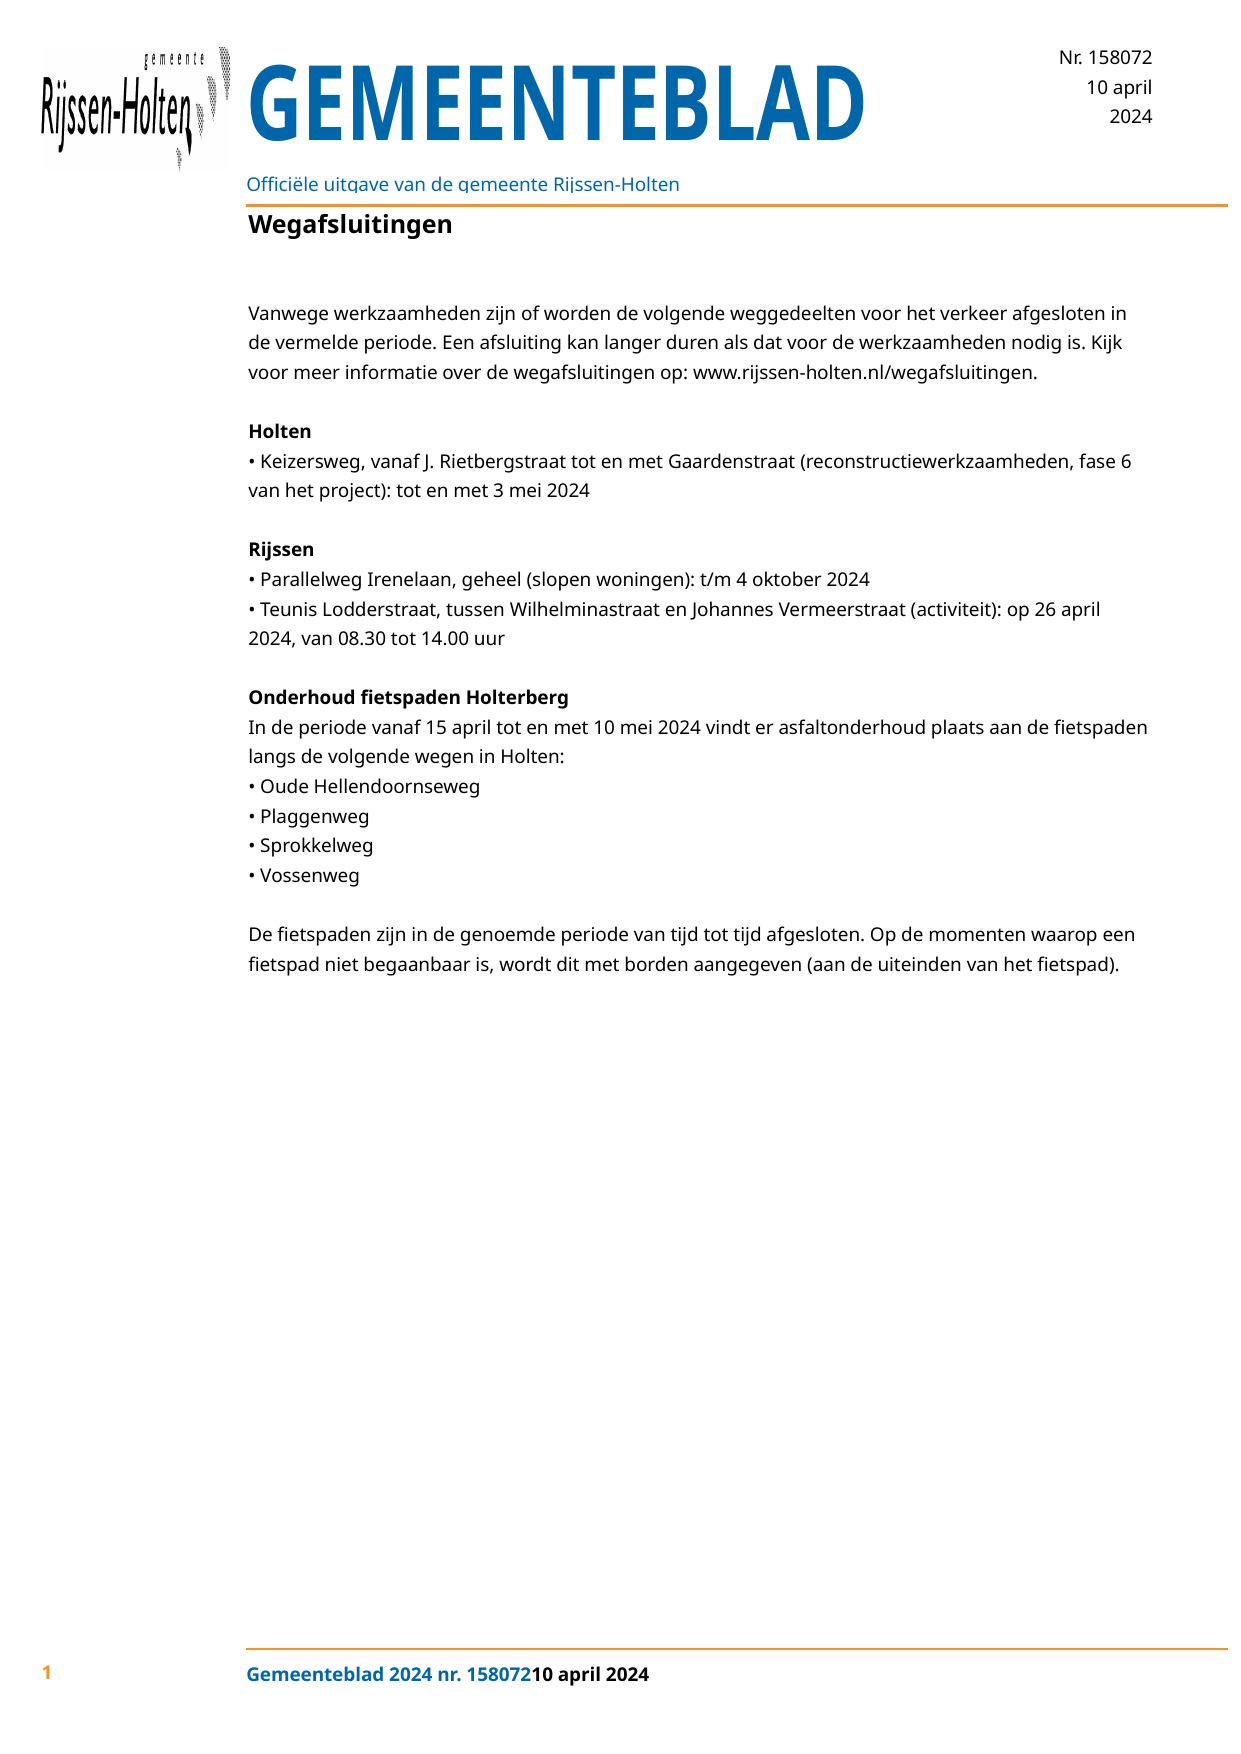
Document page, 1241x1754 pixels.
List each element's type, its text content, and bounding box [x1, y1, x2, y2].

text • Keizersweg, vanaf J. Rietbergstraat tot en met Gaardenstraat (reconstructiewerkzaamheden, fase 6 van het project): tot en met 3 mei 2024 [248, 448, 1152, 503]
text Holten [248, 418, 1152, 444]
text • Parallelweg Irenelaan, geheel (slopen woningen): t/m 4 oktober 2024 [248, 566, 1152, 592]
picture [41, 47, 231, 172]
text • Teunis Lodderstraat, tussen Wilhelminastraat en Johannes Vermeerstraat (activiteit): op 26 april 2024, van 08.30 tot 14.00 uur [248, 596, 1152, 651]
text De fietspaden zijn in de genoemde periode van tijd tot tijd afgesloten. Op de momenten waarop een fietspad niet begaanbaar is, wordt dit met borden aangegeven (aan de uiteinden van het fietspad). [248, 921, 1152, 976]
text • Sprokkelweg [248, 832, 1152, 858]
text Vanwege werkzaamheden zijn of worden de volgende weggedeelten voor het verkeer afgesloten in de vermelde periode. Een afsluiting kan langer duren als dat voor de werkzaamheden nodig is. Kijk voor meer informatie over de wegafsluitingen op: www.rijssen-holten.nl/wegafsluitingen. [248, 300, 1152, 385]
text Rijssen [248, 537, 1152, 562]
text In de periode vanaf 15 april tot en met 10 mei 2024 vindt er asfaltonderhoud plaats aan de fietspaden langs de volgende wegen in Holten: [248, 714, 1152, 769]
text • Vossenweg [248, 862, 1152, 888]
text Onderhoud fietspaden Holterberg [248, 684, 1152, 710]
text • Plaggenweg [248, 803, 1152, 828]
text • Oude Hellendoornseweg [248, 773, 1152, 799]
text Wegafsluitingen [248, 207, 1152, 241]
